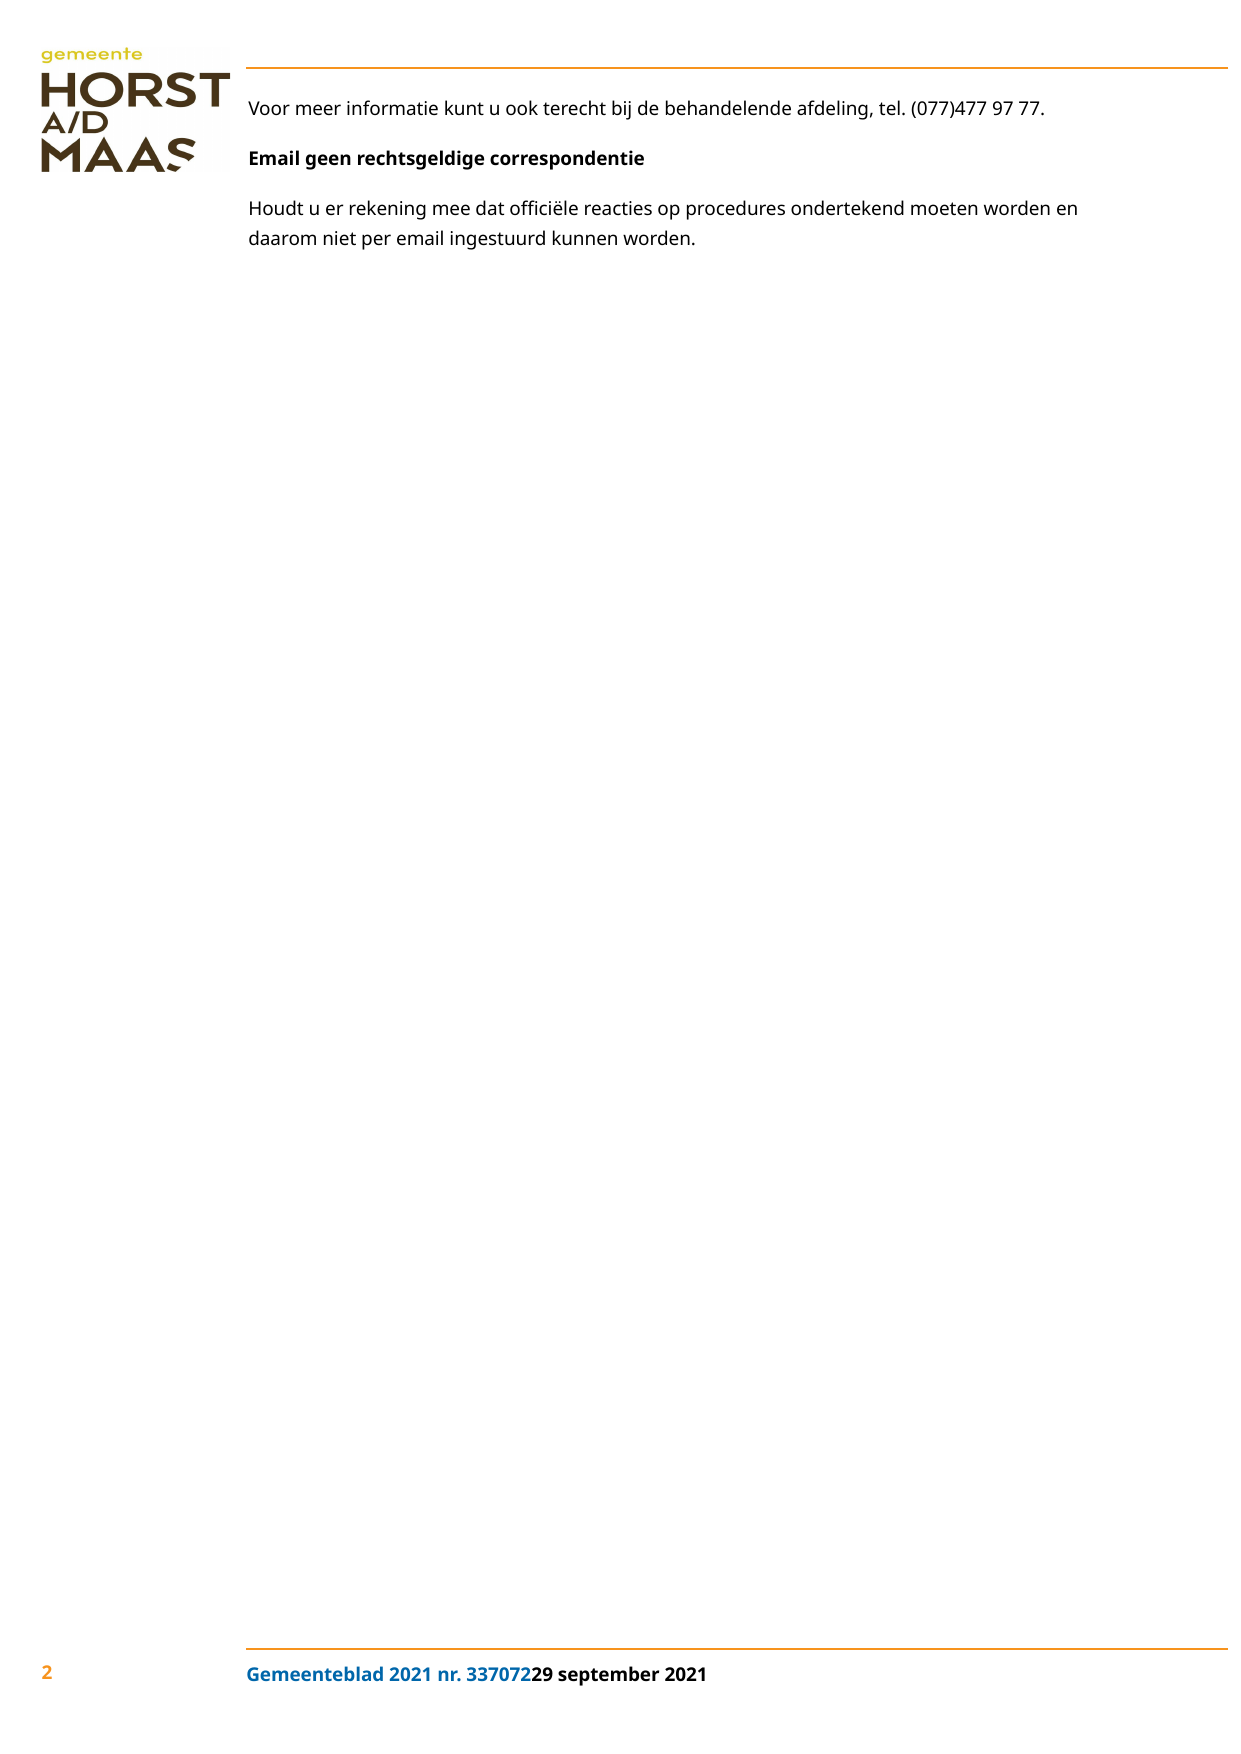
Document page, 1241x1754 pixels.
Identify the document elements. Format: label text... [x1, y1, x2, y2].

text Email geen rechtsgeldige correspondentie [248, 145, 1152, 171]
text Houdt u er rekening mee dat officiële reacties op procedures ondertekend moeten worden en daarom niet per email ingestuurd kunnen worden. [248, 196, 1152, 251]
picture [41, 47, 231, 172]
text Voor meer informatie kunt u ook terecht bij de behandelende afdeling, tel. (077)477 97 77. [248, 95, 1152, 121]
